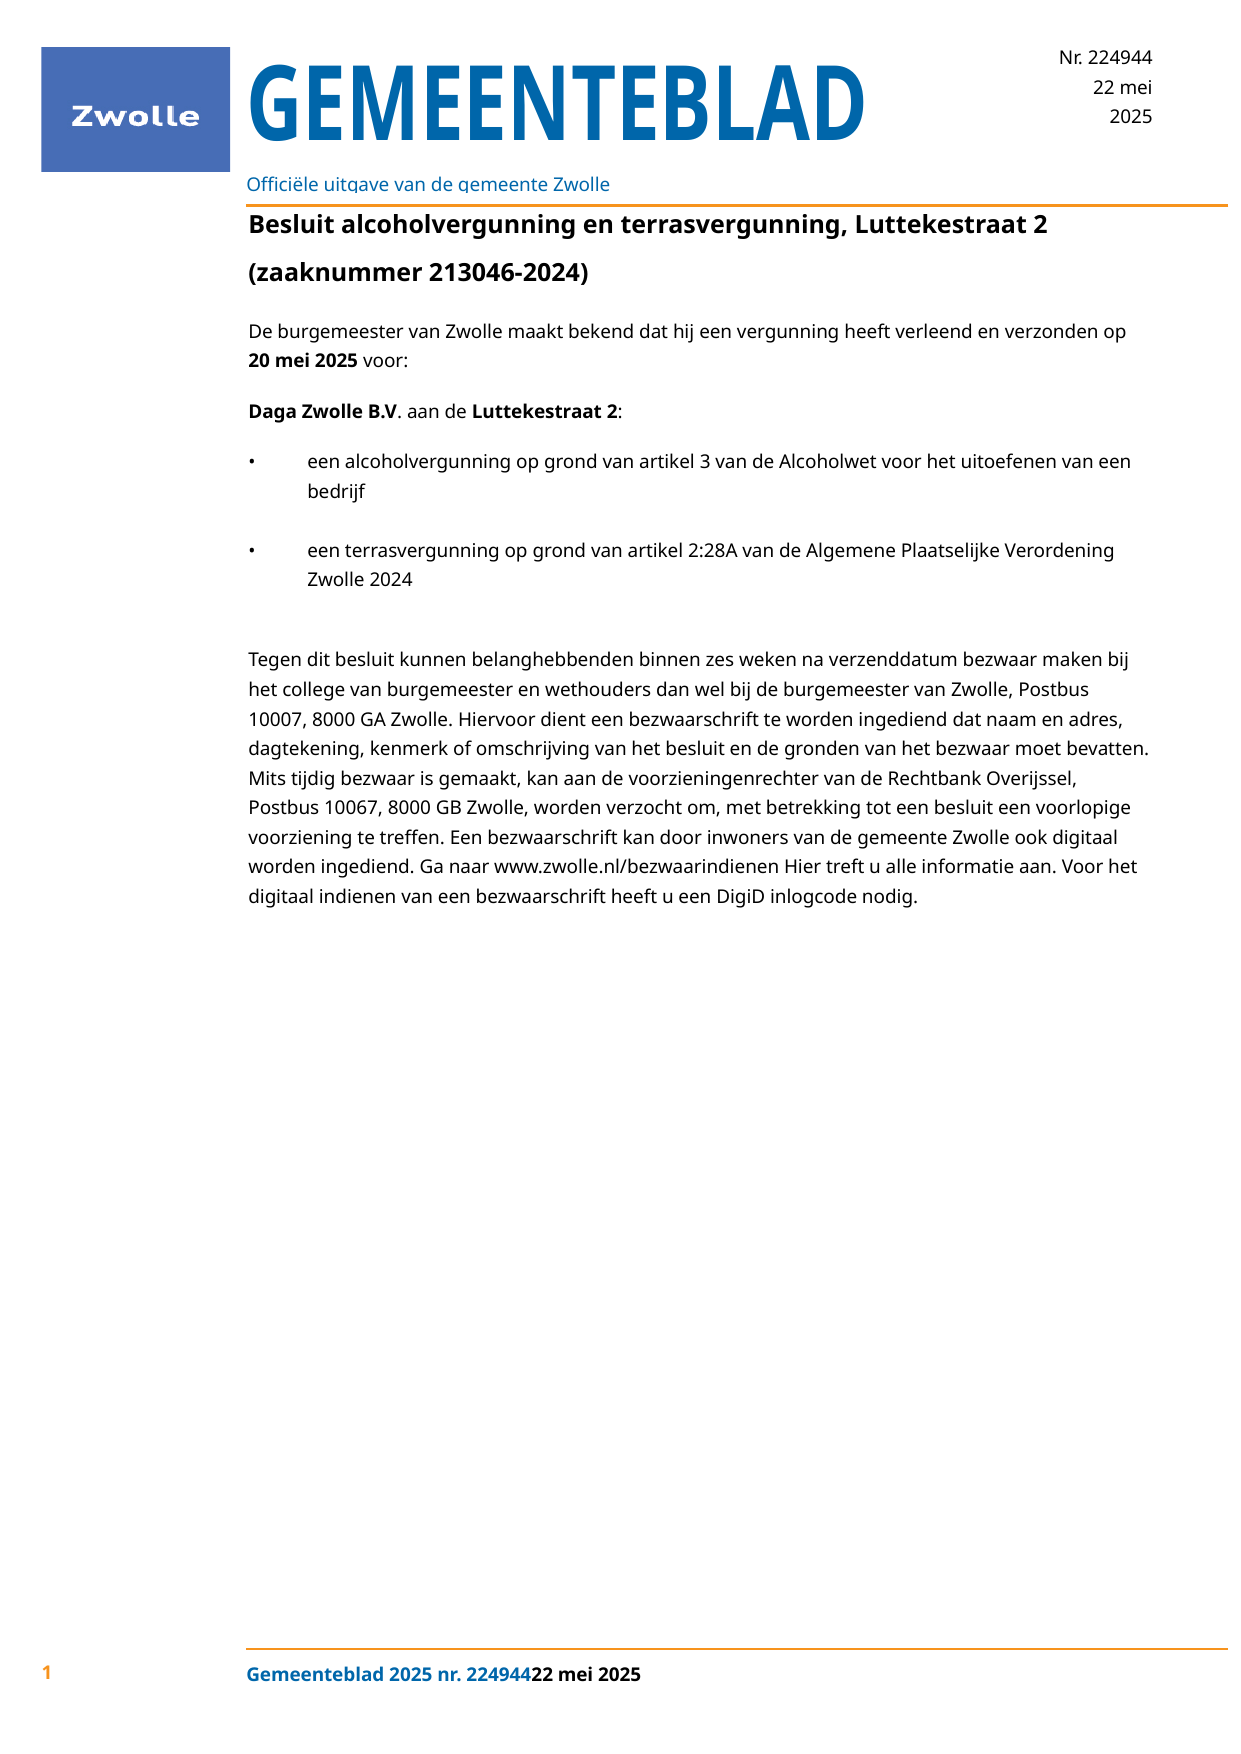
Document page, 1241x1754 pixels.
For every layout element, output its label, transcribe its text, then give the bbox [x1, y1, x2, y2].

text Tegen dit besluit kunnen belanghebbenden binnen zes weken na verzenddatum bezwaar maken bij het college van burgemeester en wethouders dan wel bij de burgemeester van Zwolle, Postbus 10007, 8000 GA Zwolle. Hiervoor dient een bezwaarschrift te worden ingediend dat naam en adres, dagtekening, kenmerk of omschrijving van het besluit en de gronden van het bezwaar moet bevatten. Mits tijdig bezwaar is gemaakt, kan aan de voorzieningenrechter van de Rechtbank Overijssel, Postbus 10067, 8000 GB Zwolle, worden verzocht om, met betrekking tot een besluit een voorlopige voorziening te treffen. Een bezwaarschrift kan door inwoners van de gemeente Zwolle ook digitaal worden ingediend. Ga naar www.zwolle.nl/bezwaarindienen Hier treft u alle informatie aan. Voor het digitaal indienen van een bezwaarschrift heeft u een DigiD inlogcode nodig. [248, 647, 1152, 909]
picture [41, 47, 231, 172]
list een terrasvergunning op grond van artikel 2:28A van de Algemene Plaatselijke Verordening Zwolle 2024 [248, 537, 1152, 592]
text Daga Zwolle B.V. aan de Luttekestraat 2: [248, 398, 1152, 424]
text Besluit alcoholvergunning en terrasvergunning, Luttekestraat 2 (zaaknummer 213046-2024) [248, 207, 1152, 288]
list een alcoholvergunning op grond van artikel 3 van de Alcoholwet voor het uitoefenen van een bedrijf [248, 448, 1152, 504]
text De burgemeester van Zwolle maakt bekend dat hij een vergunning heeft verleend en verzonden op 20 mei 2025 voor: [248, 318, 1152, 373]
